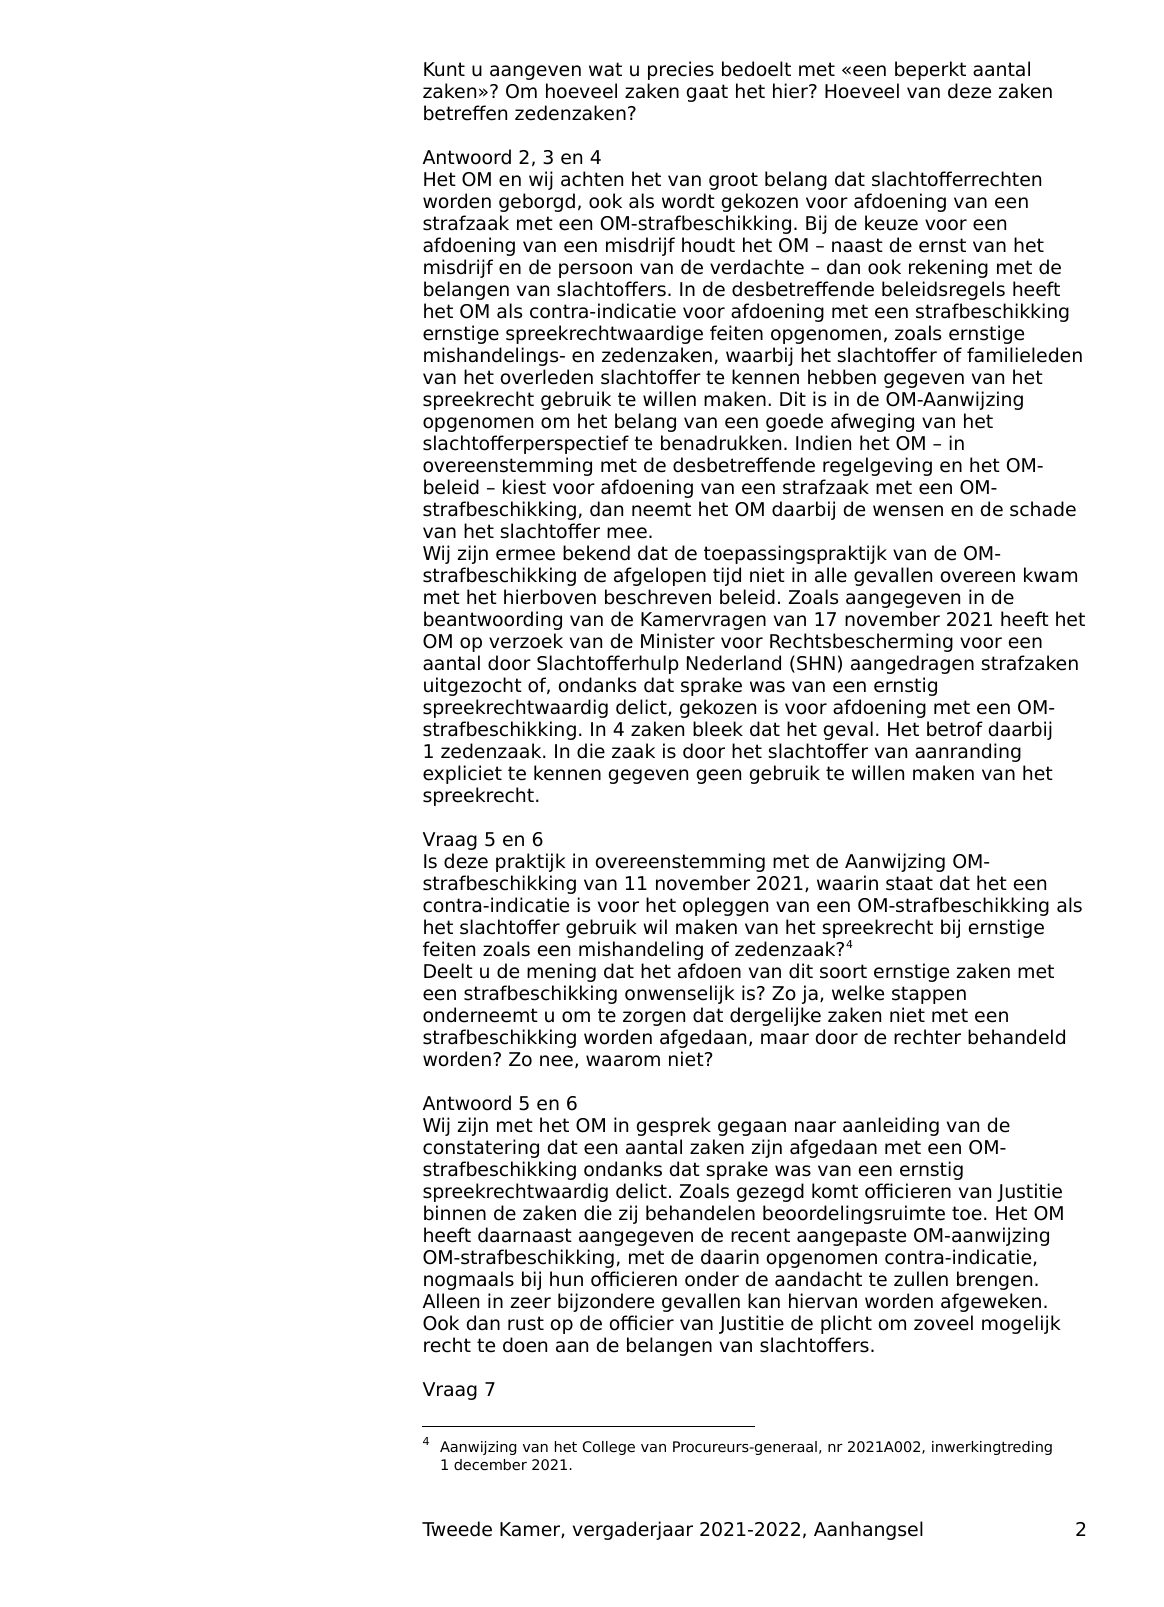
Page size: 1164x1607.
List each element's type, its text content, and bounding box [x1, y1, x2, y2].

text Vraag 7 [422, 1379, 1087, 1401]
text Aanwijzing van het College van Procureurs-generaal, nr 2021A002, inwerkingtreding 1 december 2021. [422, 1435, 1087, 1474]
text Het OM en wij achten het van groot belang dat slachtofferrechten worden geborgd, ook als wordt gekozen voor afdoening van een strafzaak met een OM-strafbeschikking. Bij de keuze voor een afdoening van een misdrijf houdt het OM – naast de ernst van het misdrijf en de persoon van de verdachte – dan ook rekening met de belangen van slachtoffers. In de desbetreffende beleidsregels heeft het OM als contra-indicatie voor afdoening met een strafbeschikking ernstige spreekrechtwaardige feiten opgenomen, zoals ernstige mishandelings- en zedenzaken, waarbij het slachtoffer of familieleden van het overleden slachtoffer te kennen hebben gegeven van het spreekrecht gebruik te willen maken. Dit is in de OM-Aanwijzing opgenomen om het belang van een goede afweging van het slachtofferperspectief te benadrukken. Indien het OM – in overeenstemming met de desbetreffende regelgeving en het OM-beleid – kiest voor afdoening van een strafzaak met een OM-strafbeschikking, dan neemt het OM daarbij de wensen en de schade van het slachtoffer mee. [422, 169, 1087, 543]
text Wij zijn ermee bekend dat de toepassingspraktijk van de OM-strafbeschikking de afgelopen tijd niet in alle gevallen overeen kwam met het hierboven beschreven beleid. Zoals aangegeven in de beantwoording van de Kamervragen van 17 november 2021 heeft het OM op verzoek van de Minister voor Rechtsbescherming voor een aantal door Slachtofferhulp Nederland (SHN) aangedragen strafzaken uitgezocht of, ondanks dat sprake was van een ernstig spreekrechtwaardig delict, gekozen is voor afdoening met een OM-strafbeschikking. In 4 zaken bleek dat het geval. Het betrof daarbij 1 zedenzaak. In die zaak is door het slachtoffer van aanranding expliciet te kennen gegeven geen gebruik te willen maken van het spreekrecht. [422, 543, 1087, 807]
text Vraag 5 en 6 [422, 829, 1087, 851]
text Antwoord 2, 3 en 4 [422, 147, 1087, 169]
text Wij zijn met het OM in gesprek gegaan naar aanleiding van de constatering dat een aantal zaken zijn afgedaan met een OM-strafbeschikking ondanks dat sprake was van een ernstig spreekrechtwaardig delict. Zoals gezegd komt officieren van Justitie binnen de zaken die zij behandelen beoordelingsruimte toe. Het OM heeft daarnaast aangegeven de recent aangepaste OM-aanwijzing OM-strafbeschikking, met de daarin opgenomen contra-indicatie, nogmaals bij hun officieren onder de aandacht te zullen brengen. Alleen in zeer bijzondere gevallen kan hiervan worden afgeweken. Ook dan rust op de officier van Justitie de plicht om zoveel mogelijk recht te doen aan de belangen van slachtoffers. [422, 1115, 1087, 1356]
text Is deze praktijk in overeenstemming met de Aanwijzing OM-strafbeschikking van 11 november 2021, waarin staat dat het een contra-indicatie is voor het opleggen van een OM-strafbeschikking als het slachtoffer gebruik wil maken van het spreekrecht bij ernstige feiten zoals een mishandeling of zedenzaak? [422, 851, 1087, 961]
text Kunt u aangeven wat u precies bedoelt met «een beperkt aantal zaken»? Om hoeveel zaken gaat het hier? Hoeveel van deze zaken betreffen zedenzaken? [422, 59, 1087, 125]
text Antwoord 5 en 6 [422, 1093, 1087, 1115]
text Deelt u de mening dat het afdoen van dit soort ernstige zaken met een strafbeschikking onwenselijk is? Zo ja, welke stappen onderneemt u om te zorgen dat dergelijke zaken niet met een strafbeschikking worden afgedaan, maar door de rechter behandeld worden? Zo nee, waarom niet? [422, 961, 1087, 1071]
